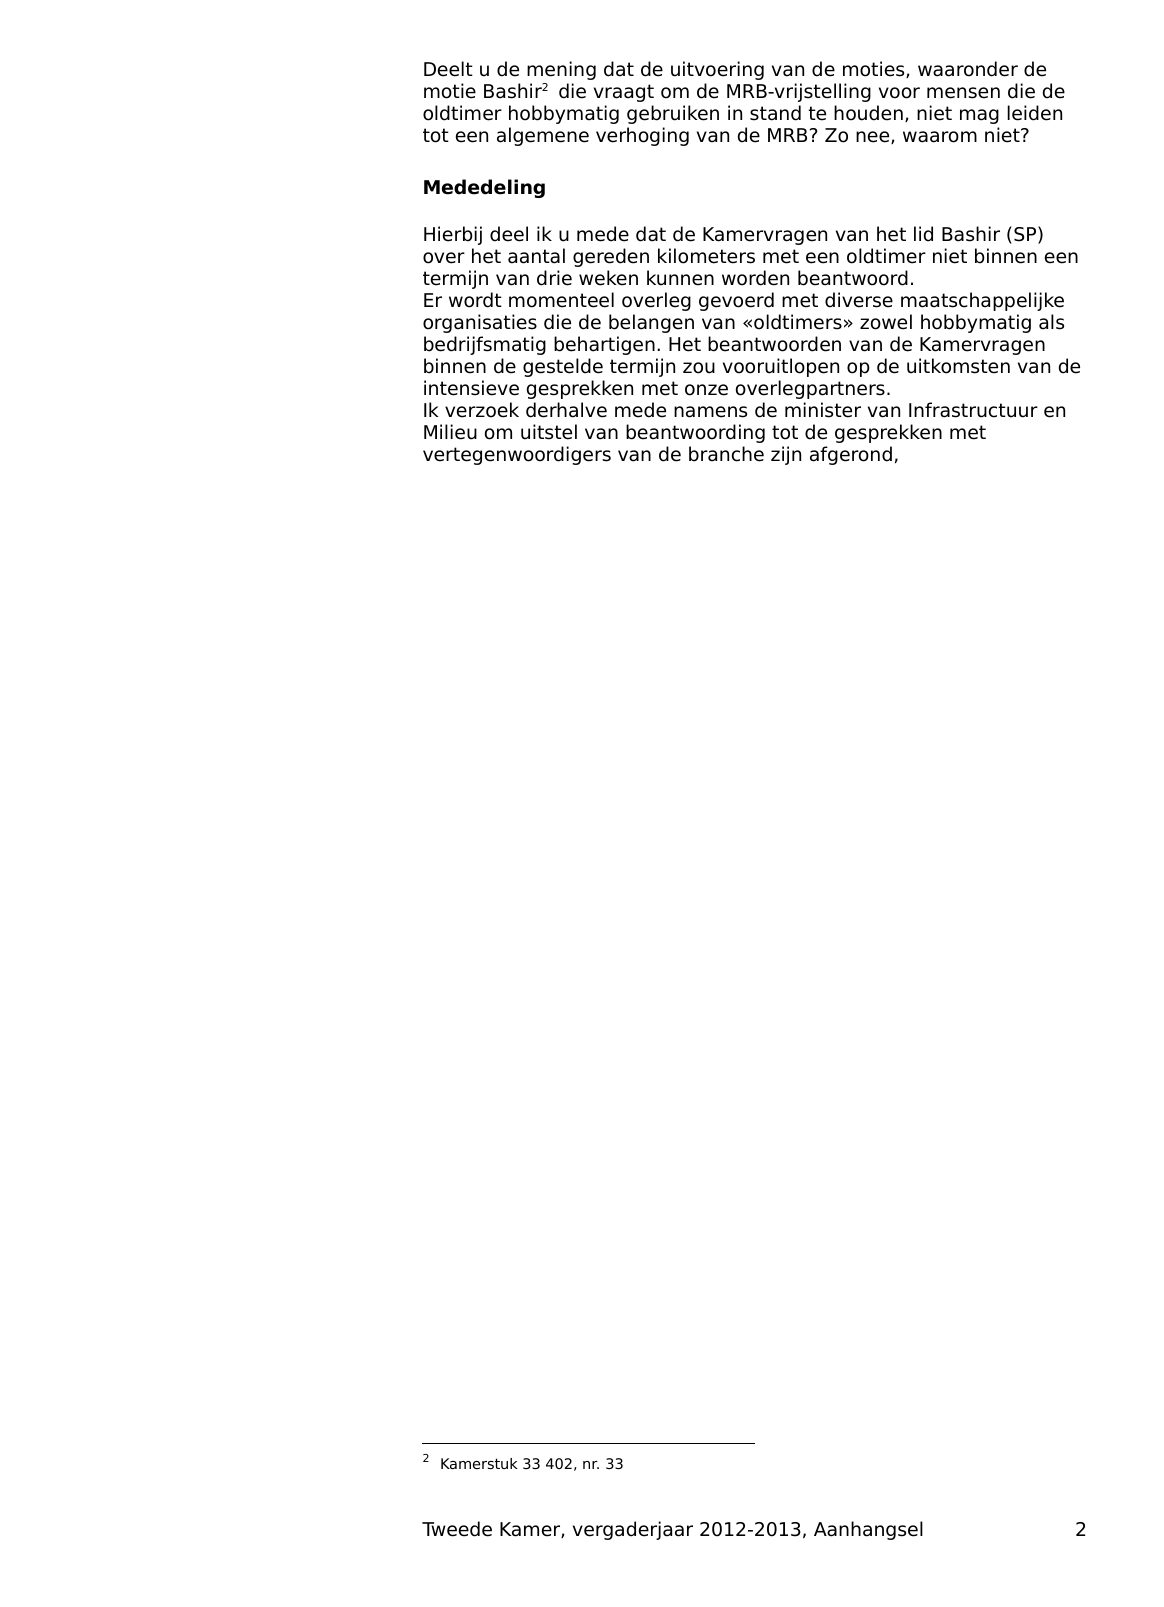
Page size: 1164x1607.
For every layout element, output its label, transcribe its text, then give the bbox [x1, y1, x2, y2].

text Er wordt momenteel overleg gevoerd met diverse maatschappelijke organisaties die de belangen van «oldtimers» zowel hobbymatig als bedrijfsmatig behartigen. Het beantwoorden van de Kamervragen binnen de gestelde termijn zou vooruitlopen op de uitkomsten van de intensieve gesprekken met onze overlegpartners. [422, 290, 1087, 400]
text Kamerstuk 33 402, nr. 33 [422, 1452, 1087, 1474]
text Deelt u de mening dat de uitvoering van de moties, waaronder de motie Bashir die vraagt om de MRB-vrijstelling voor mensen die de oldtimer hobbymatig gebruiken in stand te houden, niet mag leiden tot een algemene verhoging van de MRB? Zo nee, waarom niet? [422, 59, 1087, 147]
text Hierbij deel ik u mede dat de Kamervragen van het lid Bashir (SP) over het aantal gereden kilometers met een oldtimer niet binnen een termijn van drie weken kunnen worden beantwoord. [422, 224, 1087, 290]
text Ik verzoek derhalve mede namens de minister van Infrastructuur en Milieu om uitstel van beantwoording tot de gesprekken met vertegenwoordigers van de branche zijn afgerond, [422, 400, 1087, 466]
subtitle Mededeling [422, 177, 1087, 199]
